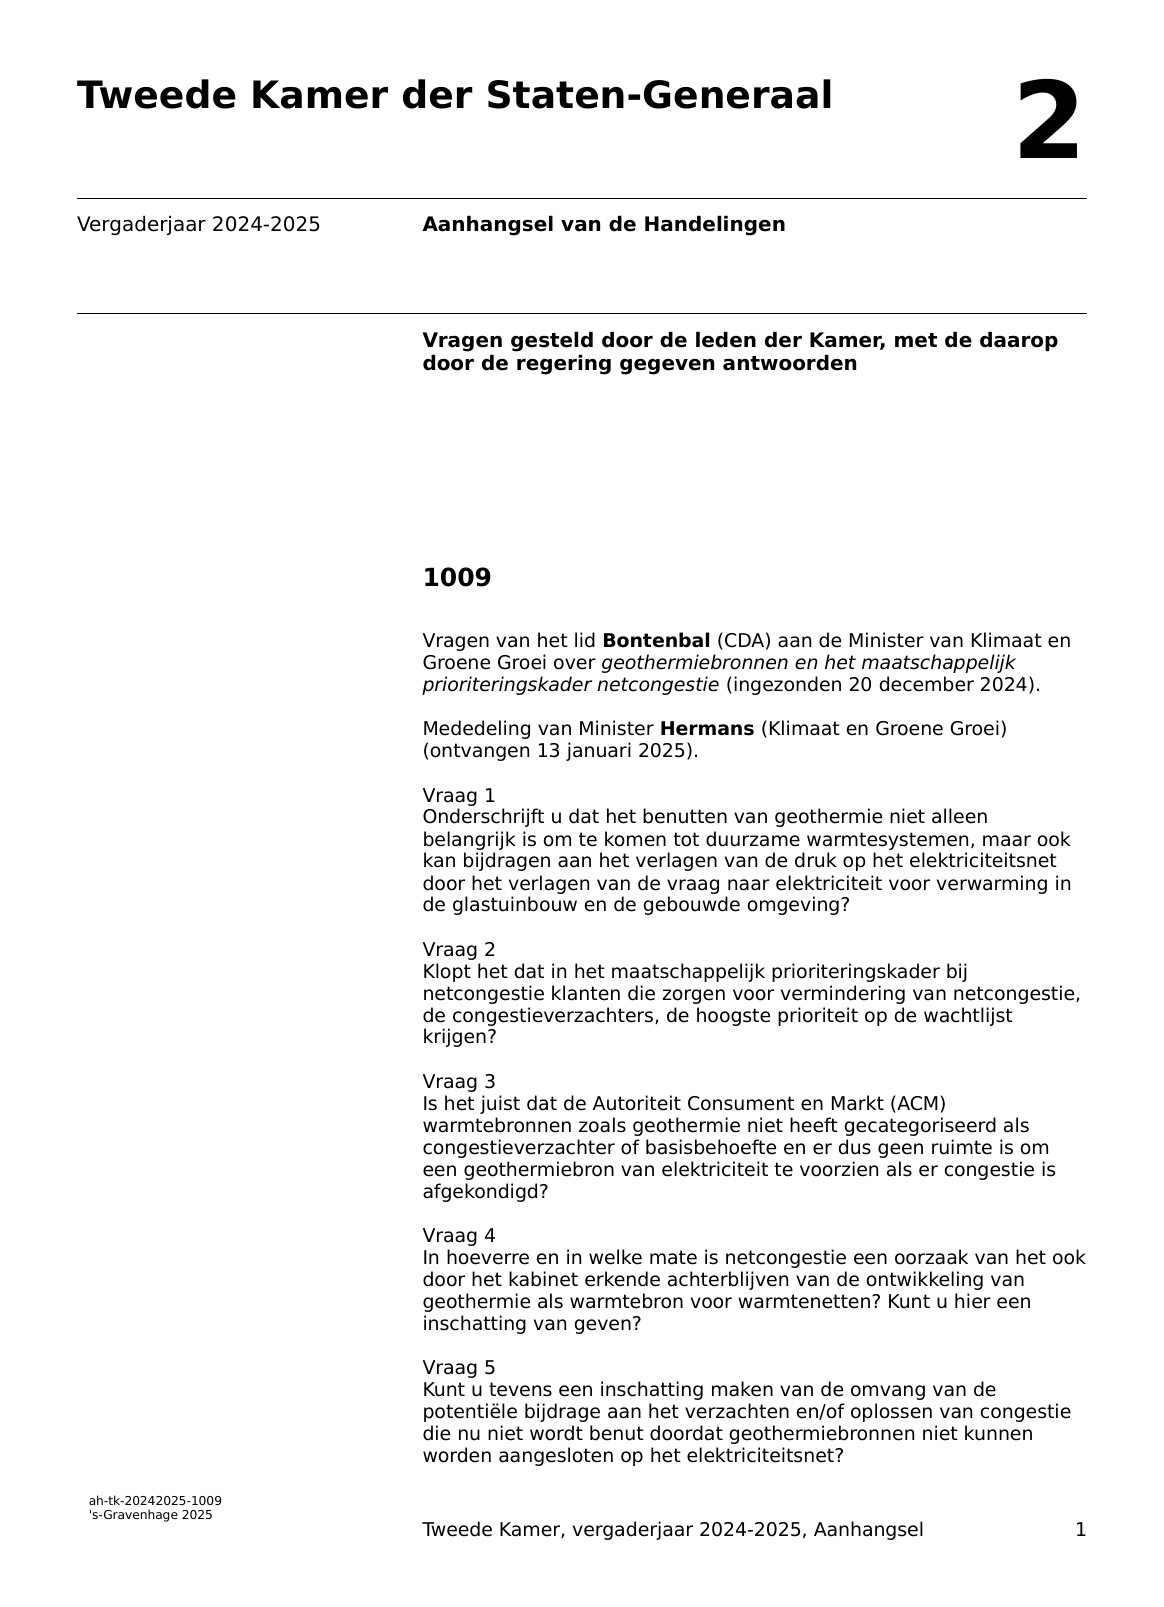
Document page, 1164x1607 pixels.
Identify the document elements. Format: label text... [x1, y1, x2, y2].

text Vraag 3 [422, 1071, 1087, 1093]
text 's-Gravenhage 2025 [88, 1508, 323, 1522]
table_cell Vergaderjaar 2024-2025 [77, 199, 422, 313]
text Onderschrijft u dat het benutten van geothermie niet alleen belangrijk is om te komen tot duurzame warmtesystemen, maar ook kan bijdragen aan het verlagen van de druk op het elektriciteitsnet door het verlagen van de vraag naar elektriciteit voor verwarming in de glastuinbouw en de gebouwde omgeving? [422, 806, 1087, 916]
text Vragen van het lid Bontenbal (CDA) aan de Minister van Klimaat en Groene Groei over geothermiebronnen en het maatschappelijk prioriteringskader netcongestie (ingezonden 20 december 2024). [422, 630, 1087, 696]
text Is het juist dat de Autoriteit Consument en Markt (ACM) warmtebronnen zoals geothermie niet heeft gecategoriseerd als congestieverzachter of basisbehoefte en er dus geen ruimte is om een geothermiebron van elektriciteit te voorzien als er congestie is afgekondigd? [422, 1093, 1087, 1202]
text Vraag 4 [422, 1225, 1087, 1247]
table_cell Aanhangsel van de Handelingen [422, 199, 1087, 313]
text 1009 [422, 563, 1087, 592]
text In hoeverre en in welke mate is netcongestie een oorzaak van het ook door het kabinet erkende achterblijven van de ontwikkeling van geothermie als warmtebron voor warmtenetten? Kunt u hier een inschatting van geven? [422, 1247, 1087, 1334]
table_cell [77, 314, 422, 375]
text Vraag 2 [422, 938, 1087, 961]
table_header Tweede Kamer der Staten-Generaal [77, 59, 886, 198]
text Kunt u tevens een inschatting maken van de omvang van de potentiële bijdrage aan het verzachten en/of oplossen van congestie die nu niet wordt benut doordat geothermiebronnen niet kunnen worden aangesloten op het elektriciteitsnet? [422, 1379, 1087, 1467]
text Vraag 5 [422, 1357, 1087, 1379]
text Klopt het dat in het maatschappelijk prioriteringskader bij netcongestie klanten die zorgen voor vermindering van netcongestie, de congestieverzachters, de hoogste prioriteit op de wachtlijst krijgen? [422, 961, 1087, 1048]
table_cell Vragen gesteld door de leden der Kamer, met de daarop door de regering gegeven antwoorden [422, 314, 1087, 375]
table_header 2 [886, 59, 1087, 198]
text Vraag 1 [422, 784, 1087, 806]
text ah-tk-20242025-1009 [88, 1494, 323, 1508]
text Mededeling van Minister Hermans (Klimaat en Groene Groei) (ontvangen 13 januari 2025). [422, 718, 1087, 762]
